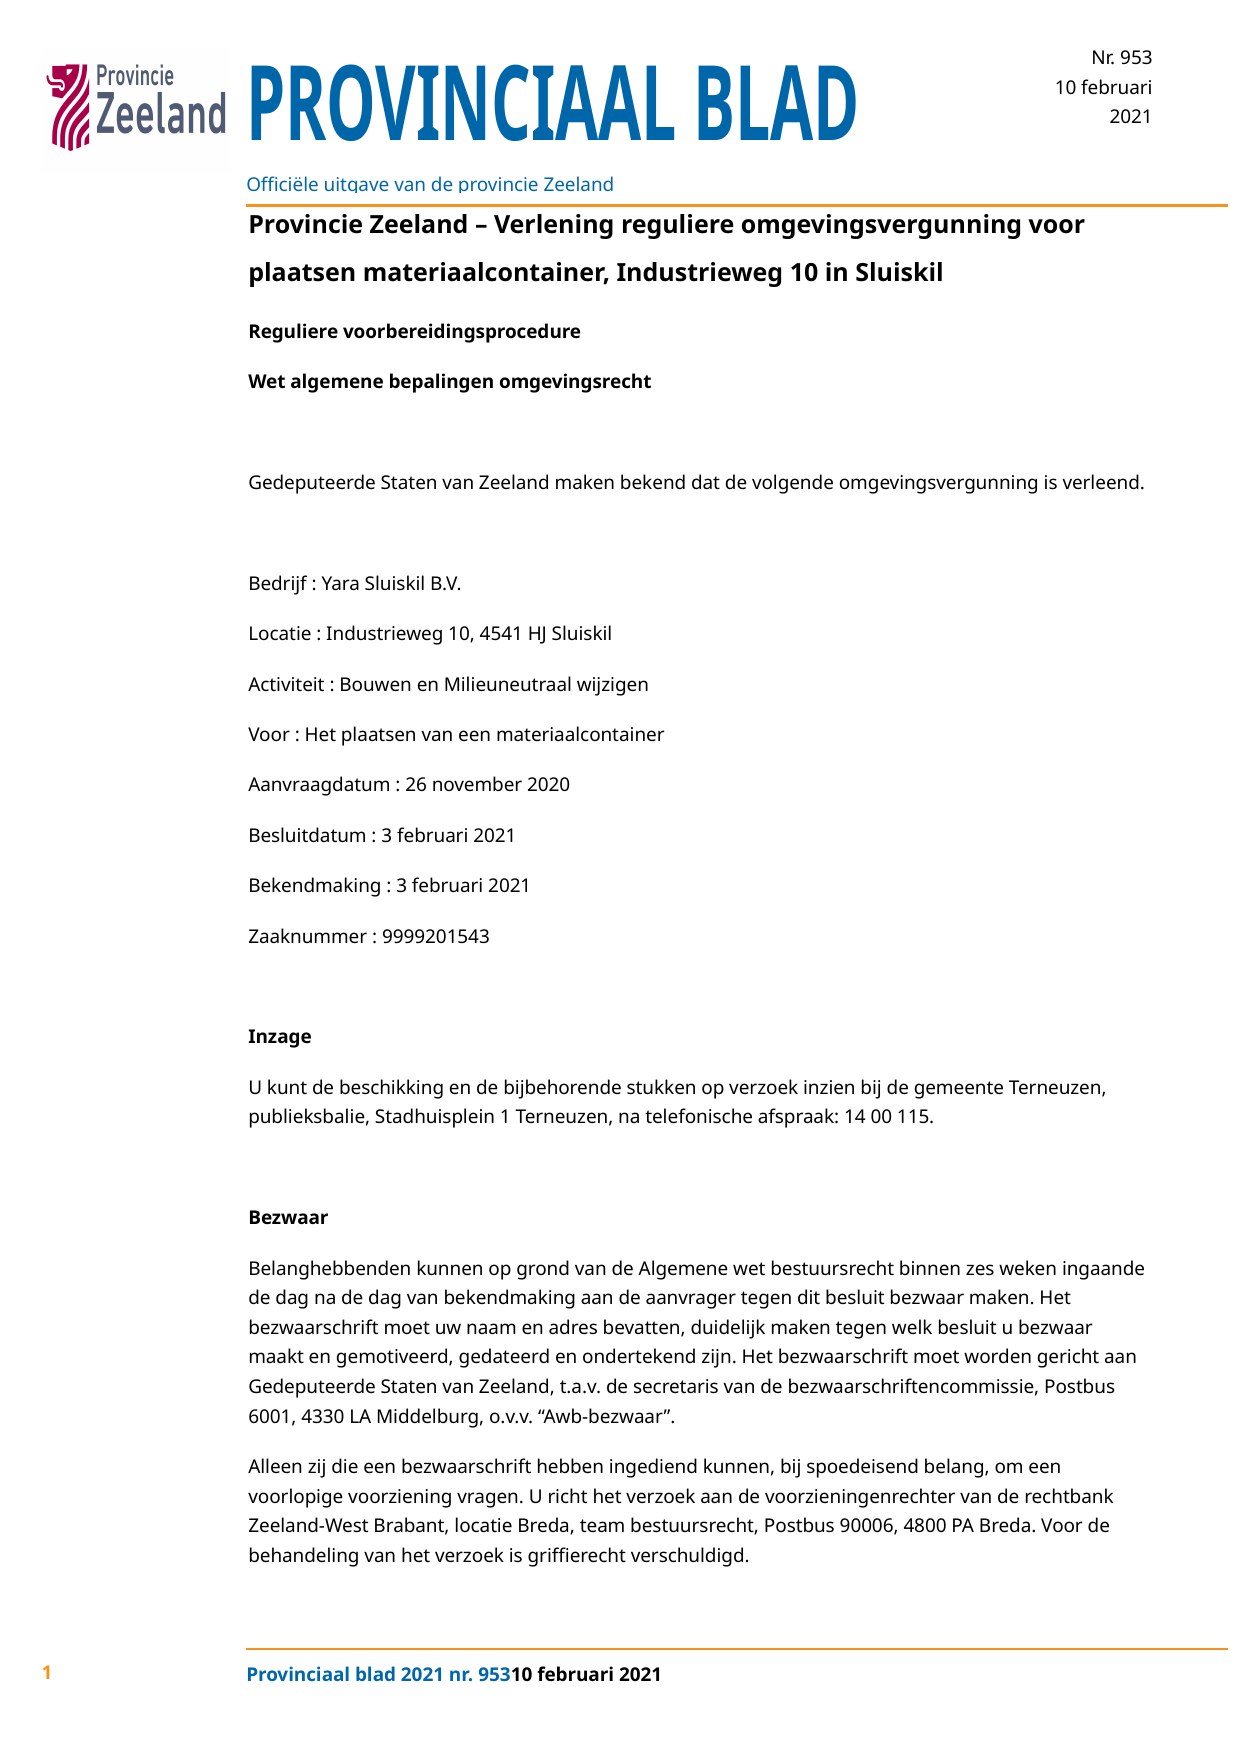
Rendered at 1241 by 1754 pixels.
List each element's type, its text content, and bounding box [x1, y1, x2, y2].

text Aanvraagdatum : 26 november 2020 [248, 772, 1152, 797]
text Wet algemene bepalingen omgevingsrecht [248, 368, 1152, 394]
text Locatie : Industrieweg 10, 4541 HJ Sluiskil [248, 620, 1152, 646]
text Besluitdatum : 3 februari 2021 [248, 822, 1152, 848]
text Reguliere voorbereidingsprocedure [248, 318, 1152, 344]
text Alleen zij die een bezwaarschrift hebben ingediend kunnen, bij spoedeisend belang, om een voorlopige voorziening vragen. U richt het verzoek aan de voorzieningenrechter van de rechtbank Zeeland-West Brabant, locatie Breda, team bestuursrecht, Postbus 90006, 4800 PA Breda. Voor de behandeling van het verzoek is griffierecht verschuldigd. [248, 1453, 1152, 1568]
text Gedeputeerde Staten van Zeeland maken bekend dat de volgende omgevingsvergunning is verleend. [248, 469, 1152, 495]
picture [41, 47, 231, 172]
text Activiteit : Bouwen en Milieuneutraal wijzigen [248, 671, 1152, 697]
text Zaaknummer : 9999201543 [248, 923, 1152, 949]
text U kunt de beschikking en de bijbehorende stukken op verzoek inzien bij de gemeente Terneuzen, publieksbalie, Stadhuisplein 1 Terneuzen, na telefonische afspraak: 14 00 115. [248, 1074, 1152, 1129]
text Bedrijf : Yara Sluiskil B.V. [248, 570, 1152, 596]
text Bezwaar [248, 1204, 1152, 1230]
text Bekendmaking : 3 februari 2021 [248, 872, 1152, 898]
text Belanghebbenden kunnen op grond van de Algemene wet bestuursrecht binnen zes weken ingaande de dag na de dag van bekendmaking aan de aanvrager tegen dit besluit bezwaar maken. Het bezwaarschrift moet uw naam en adres bevatten, duidelijk maken tegen welk besluit u bezwaar maakt en gemotiveerd, gedateerd en ondertekend zijn. Het bezwaarschrift moet worden gericht aan Gedeputeerde Staten van Zeeland, t.a.v. de secretaris van de bezwaarschriftencommissie, Postbus 6001, 4330 LA Middelburg, o.v.v. “Awb-bezwaar”. [248, 1255, 1152, 1429]
text Voor : Het plaatsen van een materiaalcontainer [248, 721, 1152, 747]
text Provincie Zeeland – Verlening reguliere omgevingsvergunning voor plaatsen materiaalcontainer, Industrieweg 10 in Sluiskil [248, 207, 1152, 288]
text Inzage [248, 1024, 1152, 1049]
